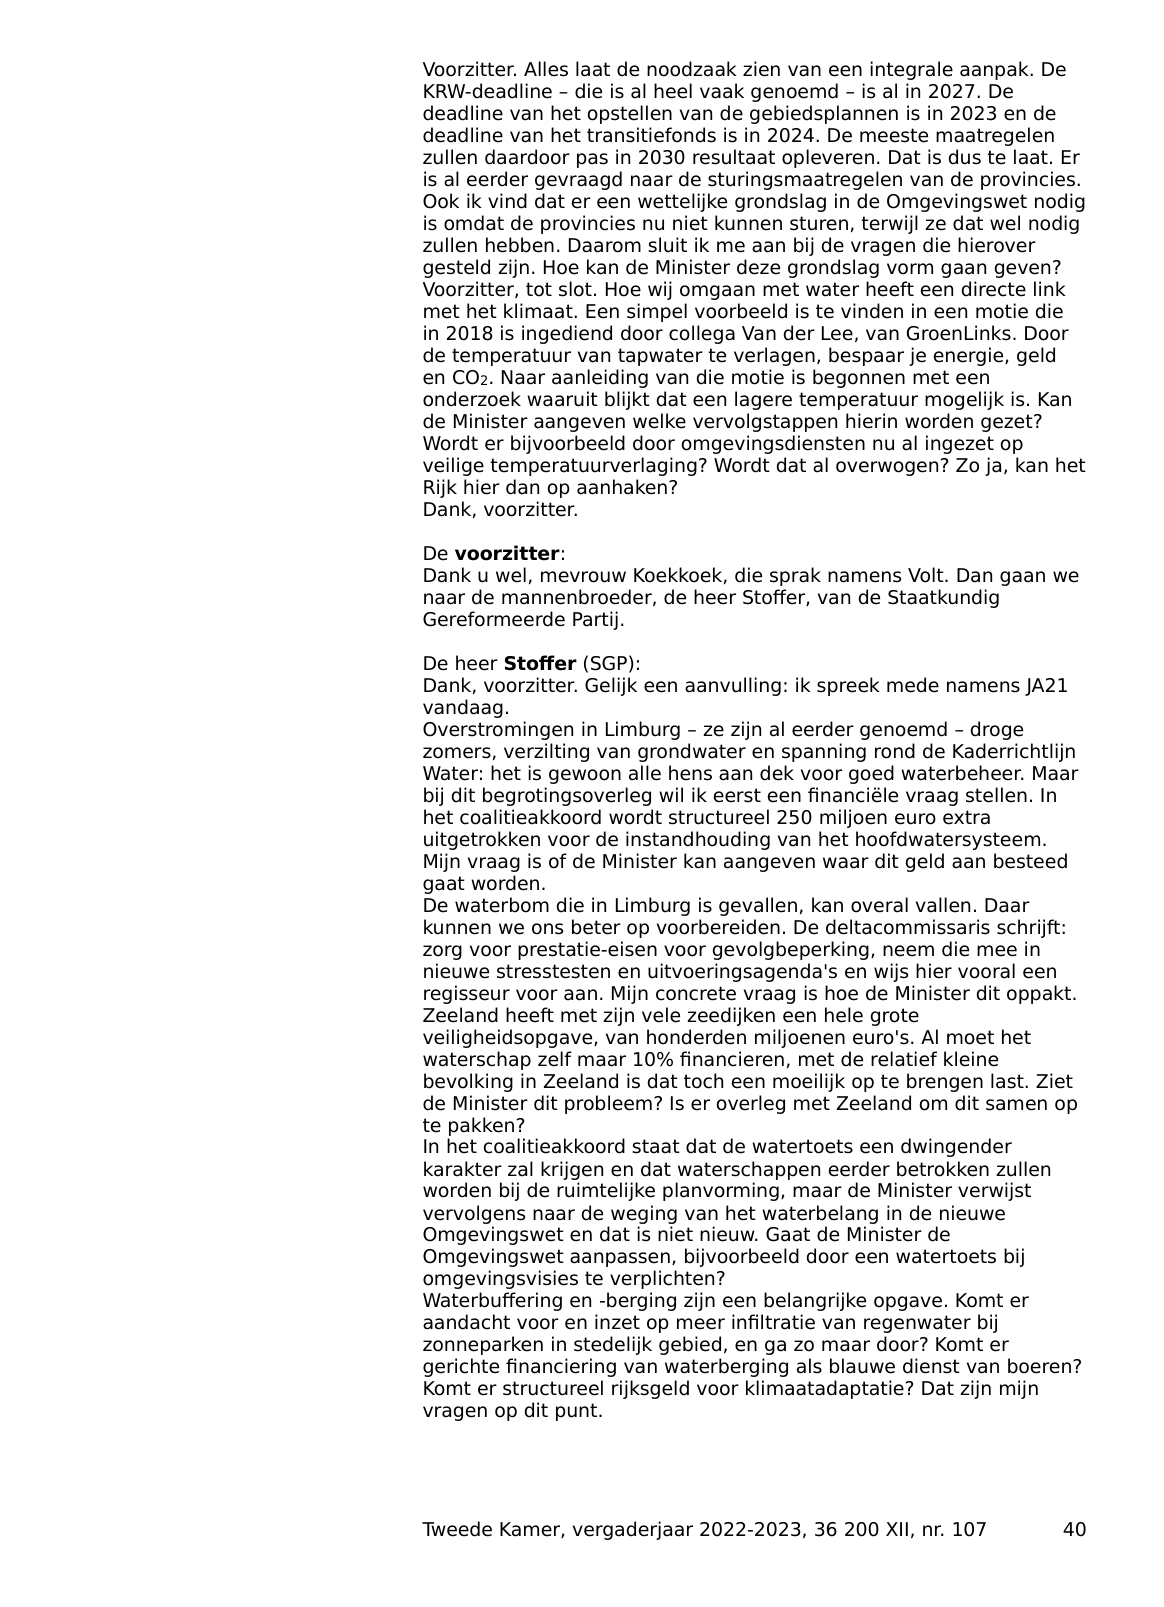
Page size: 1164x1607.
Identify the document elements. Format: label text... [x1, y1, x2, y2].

text De waterbom die in Limburg is gevallen, kan overal vallen. Daar kunnen we ons beter op voorbereiden. De deltacommissaris schrijft: zorg voor prestatie-eisen voor gevolgbeperking, neem die mee in nieuwe stresstesten en uitvoeringsagenda's en wijs hier vooral een regisseur voor aan. Mijn concrete vraag is hoe de Minister dit oppakt. [422, 895, 1087, 1004]
text Voorzitter. Alles laat de noodzaak zien van een integrale aanpak. De KRW-deadline – die is al heel vaak genoemd – is al in 2027. De deadline van het opstellen van de gebiedsplannen is in 2023 en de deadline van het transitiefonds is in 2024. De meeste maatregelen zullen daardoor pas in 2030 resultaat opleveren. Dat is dus te laat. Er is al eerder gevraagd naar de sturingsmaatregelen van de provincies. Ook ik vind dat er een wettelijke grondslag in de Omgevingswet nodig is omdat de provincies nu niet kunnen sturen, terwijl ze dat wel nodig zullen hebben. Daarom sluit ik me aan bij de vragen die hierover gesteld zijn. Hoe kan de Minister deze grondslag vorm gaan geven? [422, 59, 1087, 279]
text Dank, voorzitter. [422, 499, 1087, 521]
text Zeeland heeft met zijn vele zeedijken een hele grote veiligheidsopgave, van honderden miljoenen euro's. Al moet het waterschap zelf maar 10% financieren, met de relatief kleine bevolking in Zeeland is dat toch een moeilijk op te brengen last. Ziet de Minister dit probleem? Is er overleg met Zeeland om dit samen op te pakken? [422, 1004, 1087, 1136]
text In het coalitieakkoord staat dat de watertoets een dwingender karakter zal krijgen en dat waterschappen eerder betrokken zullen worden bij de ruimtelijke planvorming, maar de Minister verwijst vervolgens naar de weging van het waterbelang in de nieuwe Omgevingswet en dat is niet nieuw. Gaat de Minister de Omgevingswet aanpassen, bijvoorbeeld door een watertoets bij omgevingsvisies te verplichten? [422, 1136, 1087, 1290]
text De voorzitter: [422, 543, 1087, 565]
text Overstromingen in Limburg – ze zijn al eerder genoemd – droge zomers, verzilting van grondwater en spanning rond de Kaderrichtlijn Water: het is gewoon alle hens aan dek voor goed waterbeheer. Maar bij dit begrotingsoverleg wil ik eerst een financiële vraag stellen. In het coalitieakkoord wordt structureel 250 miljoen euro extra uitgetrokken voor de instandhouding van het hoofdwatersysteem. Mijn vraag is of de Minister kan aangeven waar dit geld aan besteed gaat worden. [422, 719, 1087, 895]
text De heer Stoffer (SGP): [422, 653, 1087, 675]
text Dank u wel, mevrouw Koekkoek, die sprak namens Volt. Dan gaan we naar de mannenbroeder, de heer Stoffer, van de Staatkundig Gereformeerde Partij. [422, 565, 1087, 631]
text Waterbuffering en -berging zijn een belangrijke opgave. Komt er aandacht voor en inzet op meer infiltratie van regenwater bij zonneparken in stedelijk gebied, en ga zo maar door? Komt er gerichte financiering van waterberging als blauwe dienst van boeren? Komt er structureel rijksgeld voor klimaatadaptatie? Dat zijn mijn vragen op dit punt. [422, 1290, 1087, 1422]
text Voorzitter, tot slot. Hoe wij omgaan met water heeft een directe link met het klimaat. Een simpel voorbeeld is te vinden in een motie die in 2018 is ingediend door collega Van der Lee, van GroenLinks. Door de temperatuur van tapwater te verlagen, bespaar je energie, geld en CO2. Naar aanleiding van die motie is begonnen met een onderzoek waaruit blijkt dat een lagere temperatuur mogelijk is. Kan de Minister aangeven welke vervolgstappen hierin worden gezet? Wordt er bijvoorbeeld door omgevingsdiensten nu al ingezet op veilige temperatuurverlaging? Wordt dat al overwogen? Zo ja, kan het Rijk hier dan op aanhaken? [422, 279, 1087, 499]
text Dank, voorzitter. Gelijk een aanvulling: ik spreek mede namens JA21 vandaag. [422, 675, 1087, 719]
